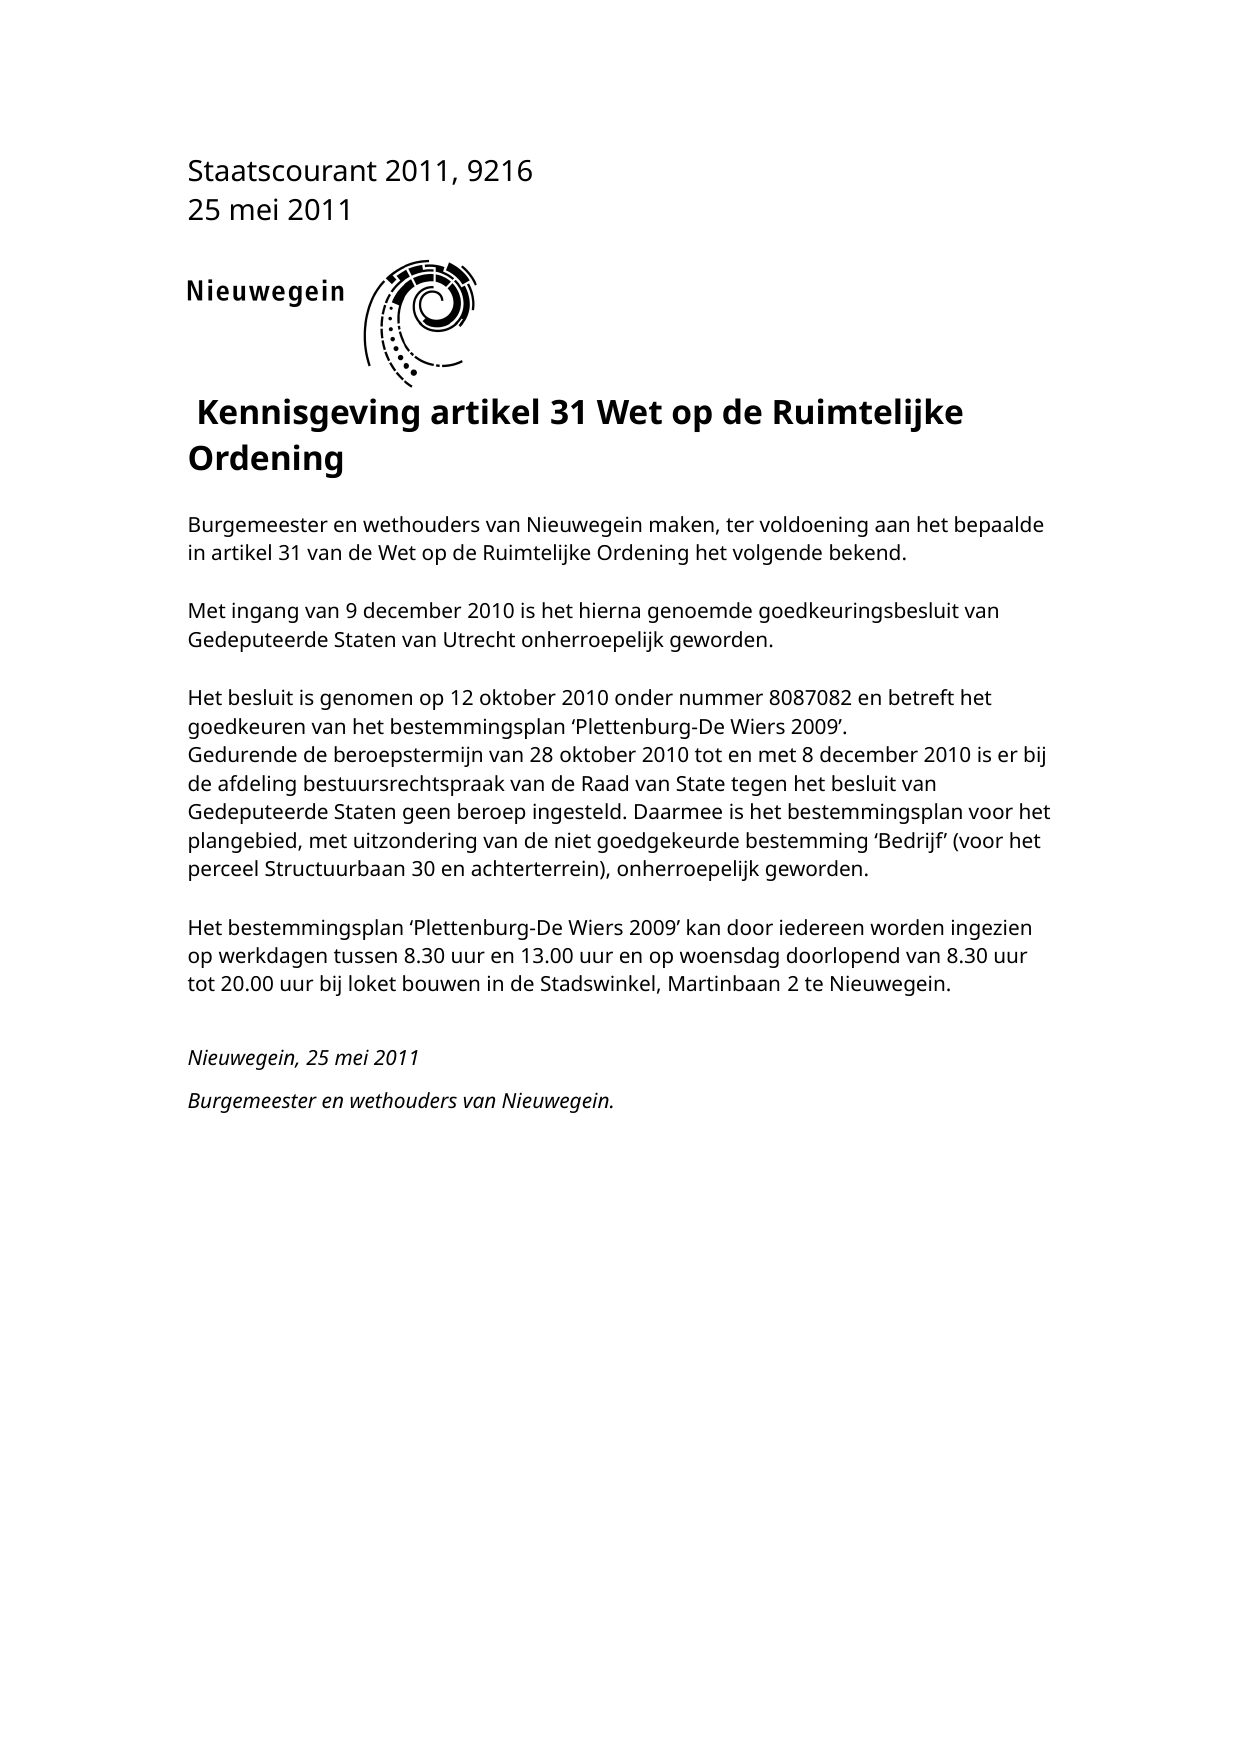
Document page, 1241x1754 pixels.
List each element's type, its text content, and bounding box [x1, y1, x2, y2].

text Burgemeester en wethouders van Nieuwegein. [187, 1086, 1053, 1115]
text Het bestemmingsplan ‘Plettenburg-De Wiers 2009’ kan door iedereen worden ingezien op werkdagen tussen 8.30 uur en 13.00 uur en op woensdag doorlopend van 8.30 uur tot 20.00 uur bij loket bouwen in de Stadswinkel, Martinbaan 2 te Nieuwegein. [187, 913, 1053, 998]
text Burgemeester en wethouders van Nieuwegein maken, ter voldoening aan het bepaalde in artikel 31 van de Wet op de Ruimtelijke Ordening het volgende bekend. [187, 510, 1053, 567]
text Gedurende de beroepstermijn van 28 oktober 2010 tot en met 8 december 2010 is er bij de afdeling bestuursrechtspraak van de Raad van State tegen het besluit van Gedeputeerde Staten geen beroep ingesteld. Daarmee is het bestemmingsplan voor het plangebied, met uitzondering van de niet goedgekeurde bestemming ‘Bedrijf’ (voor het perceel Structuurbaan 30 en achterterrein), onherroepelijk geworden. [187, 740, 1053, 883]
text 25 mei 2011 [187, 190, 1053, 229]
subtitle Kennisgeving artikel 31 Wet op de Ruimtelijke Ordening [187, 271, 1053, 480]
text Staatscourant 2011, 9216 [187, 150, 1053, 190]
text Het besluit is genomen op 12 oktober 2010 onder nummer 8087082 en betreft het goedkeuren van het bestemmingsplan ‘Plettenburg-De Wiers 2009’. [187, 683, 1053, 740]
text Met ingang van 9 december 2010 is het hierna genoemde goedkeuringsbesluit van Gedeputeerde Staten van Utrecht onherroepelijk geworden. [187, 597, 1053, 653]
picture [187, 258, 477, 389]
text Nieuwegein, 25 mei 2011 [187, 1043, 1053, 1071]
